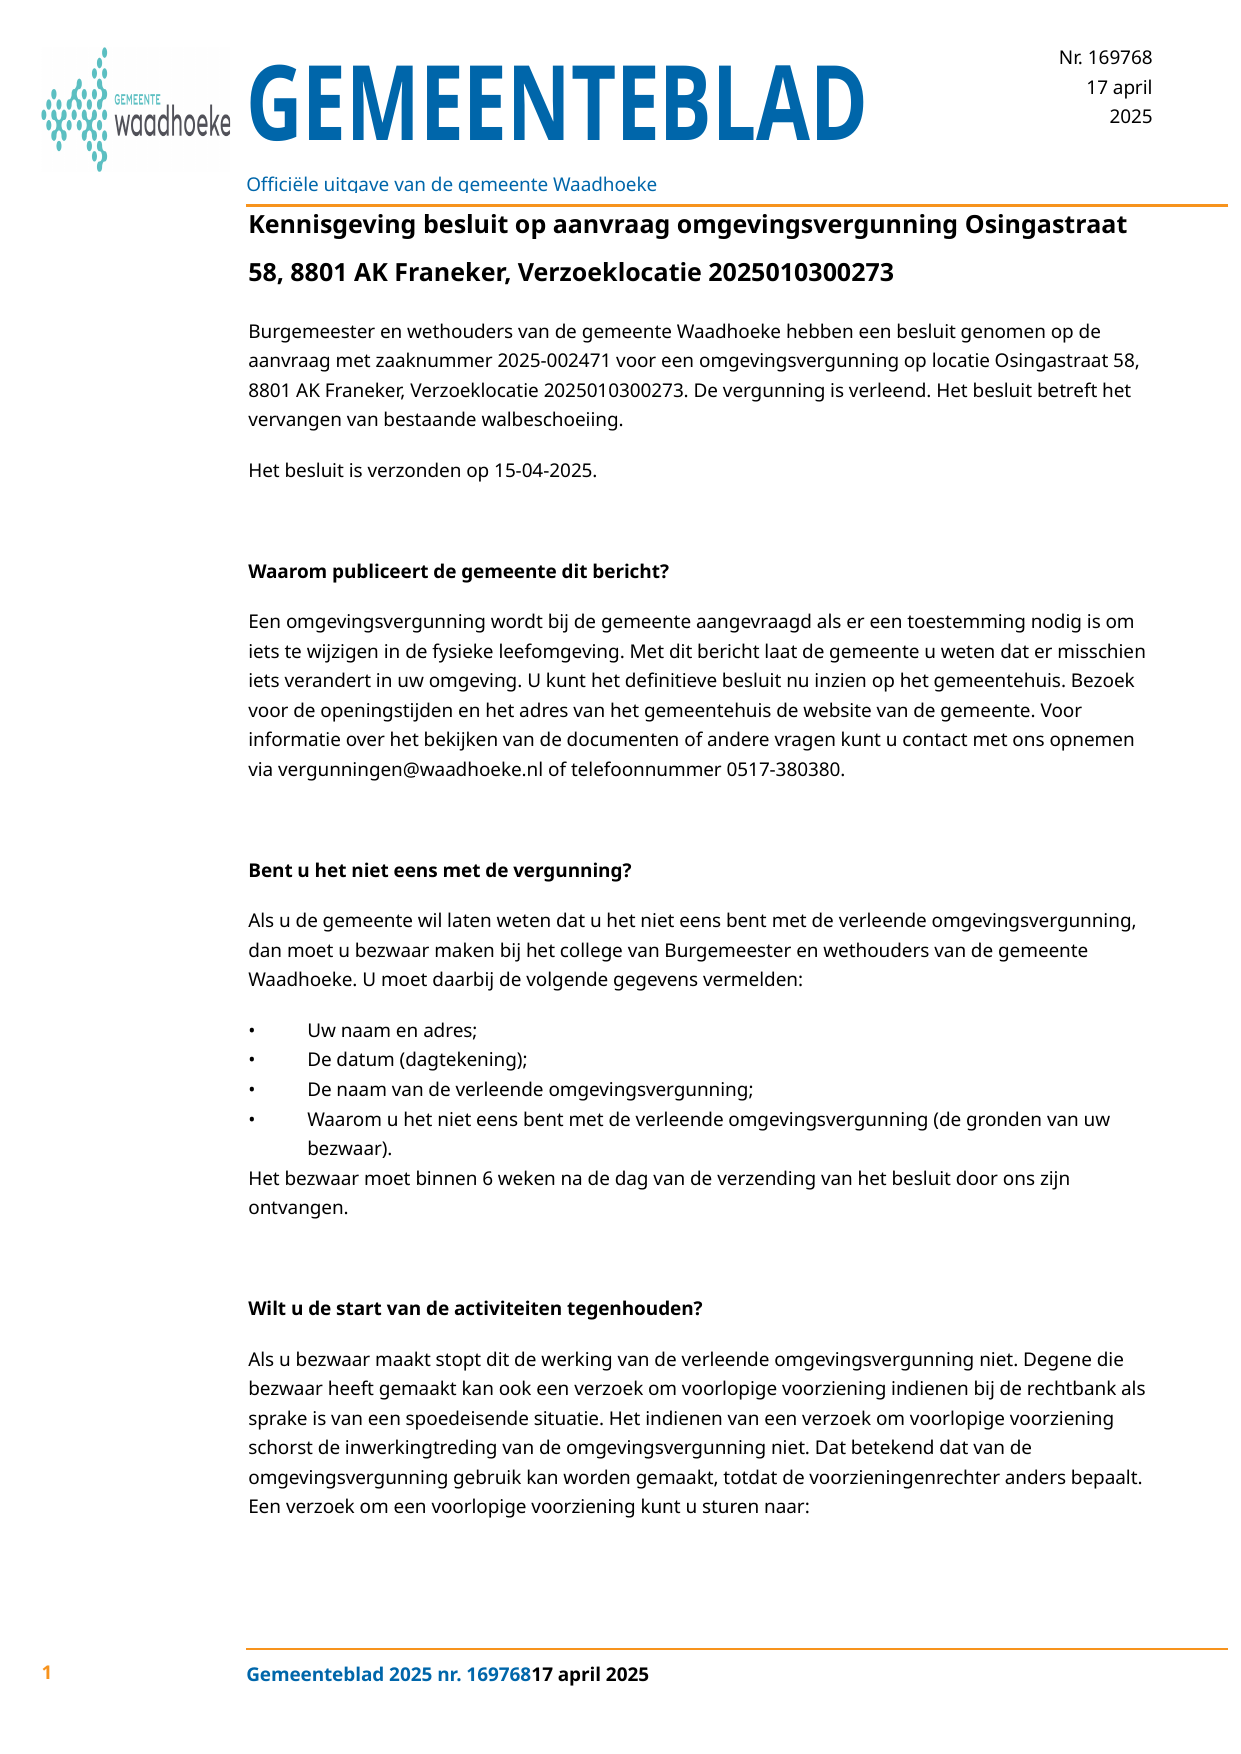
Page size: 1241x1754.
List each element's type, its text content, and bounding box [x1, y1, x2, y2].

text Als u bezwaar maakt stopt dit de werking van de verleende omgevingsvergunning niet. Degene die bezwaar heeft gemaakt kan ook een verzoek om voorlopige voorziening indienen bij de rechtbank als sprake is van een spoedeisende situatie. Het indienen van een verzoek om voorlopige voorziening schorst de inwerkingtreding van de omgevingsvergunning niet. Dat betekend dat van de omgevingsvergunning gebruik kan worden gemaakt, totdat de voorzieningenrechter anders bepaalt. Een verzoek om een voorlopige voorziening kunt u sturen naar: [248, 1346, 1152, 1519]
list De datum (dagtekening); [248, 1047, 1152, 1072]
text Kennisgeving besluit op aanvraag omgevingsvergunning Osingastraat 58, 8801 AK Franeker, Verzoeklocatie 2025010300273 [248, 207, 1152, 288]
text Burgemeester en wethouders van de gemeente Waadhoeke hebben een besluit genomen op de aanvraag met zaaknummer 2025-002471 voor een omgevingsvergunning op locatie Osingastraat 58, 8801 AK Franeker, Verzoeklocatie 2025010300273. De vergunning is verleend. Het besluit betreft het vervangen van bestaande walbeschoeiing. [248, 318, 1152, 432]
text Het bezwaar moet binnen 6 weken na de dag van de verzending van het besluit door ons zijn ontvangen. [248, 1165, 1152, 1220]
picture [41, 47, 231, 172]
list De naam van de verleende omgevingsvergunning; [248, 1076, 1152, 1102]
text Het besluit is verzonden op 15-04-2025. [248, 457, 1152, 483]
text Bent u het niet eens met de vergunning? [248, 857, 1152, 883]
list Uw naam en adres; [248, 1017, 1152, 1043]
text Waarom publiceert de gemeente dit bericht? [248, 558, 1152, 584]
text Wilt u de start van de activiteiten tegenhouden? [248, 1295, 1152, 1321]
text Een omgevingsvergunning wordt bij de gemeente aangevraagd als er een toestemming nodig is om iets te wijzigen in de fysieke leefomgeving. Met dit bericht laat de gemeente u weten dat er misschien iets verandert in uw omgeving. U kunt het definitieve besluit nu inzien op het gemeentehuis. Bezoek voor de openingstijden en het adres van het gemeentehuis de website van de gemeente. Voor informatie over het bekijken van de documenten of andere vragen kunt u contact met ons opnemen via vergunningen@waadhoeke.nl of telefoonnummer 0517-380380. [248, 608, 1152, 782]
text Als u de gemeente wil laten weten dat u het niet eens bent met de verleende omgevingsvergunning, dan moet u bezwaar maken bij het college van Burgemeester en wethouders van de gemeente Waadhoeke. U moet daarbij de volgende gegevens vermelden: [248, 907, 1152, 992]
list Waarom u het niet eens bent met de verleende omgevingsvergunning (de gronden van uw bezwaar). [248, 1106, 1152, 1161]
